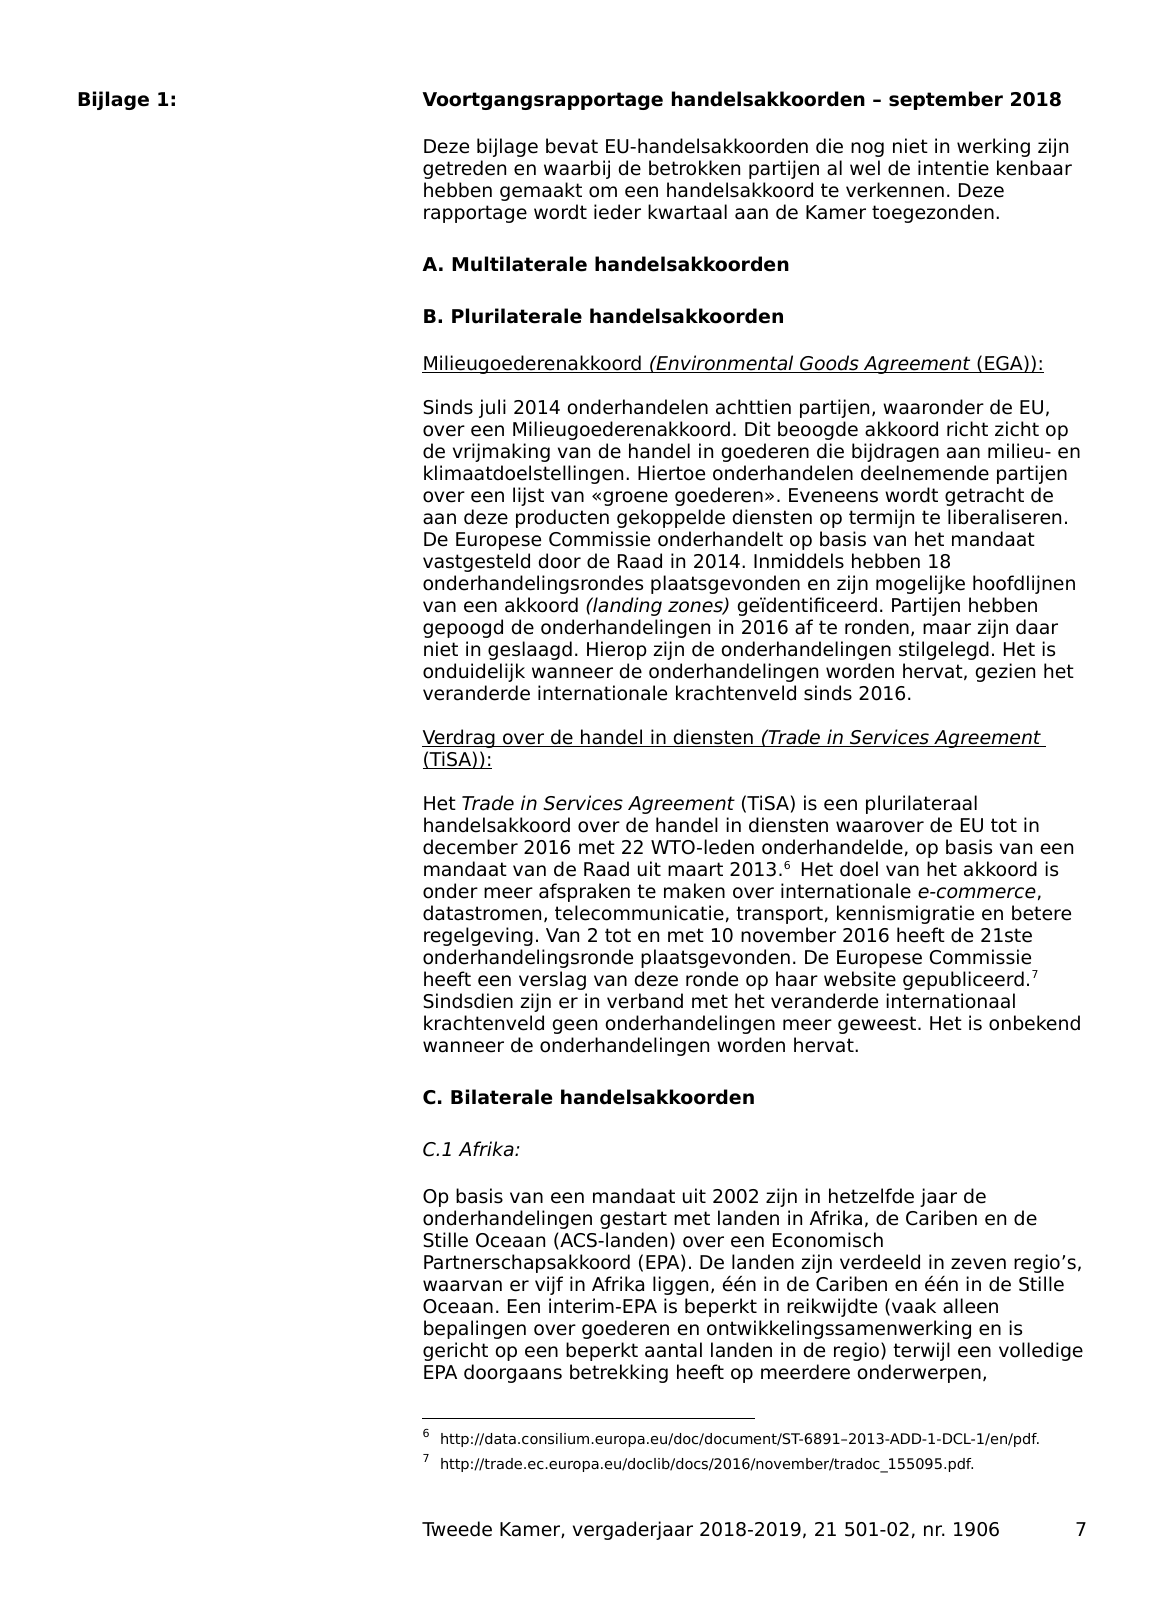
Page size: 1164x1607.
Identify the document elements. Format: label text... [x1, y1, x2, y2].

text http://data.consilium.europa.eu/doc/document/ST-6891–2013-ADD-1-DCL-1/en/pdf. [422, 1427, 1087, 1449]
text Sinds juli 2014 onderhandelen achttien partijen, waaronder de EU, over een Milieugoederenakkoord. Dit beoogde akkoord richt zicht op de vrijmaking van de handel in goederen die bijdragen aan milieu- en klimaatdoelstellingen. Hiertoe onderhandelen deelnemende partijen over een lijst van «groene goederen». Eveneens wordt getracht de aan deze producten gekoppelde diensten op termijn te liberaliseren. De Europese Commissie onderhandelt op basis van het mandaat vastgesteld door de Raad in 2014. Inmiddels hebben 18 onderhandelingsrondes plaatsgevonden en zijn mogelijke hoofdlijnen van een akkoord (landing zones) geïdentificeerd. Partijen hebben gepoogd de onderhandelingen in 2016 af te ronden, maar zijn daar niet in geslaagd. Hierop zijn de onderhandelingen stilgelegd. Het is onduidelijk wanneer de onderhandelingen worden hervat, gezien het veranderde internationale krachtenveld sinds 2016. [422, 397, 1087, 705]
subtitle Bijlage 1: Voortgangsrapportage handelsakkoorden – september 2018 [77, 89, 1087, 111]
subtitle C.1 Afrika: [422, 1139, 1087, 1161]
text Het Trade in Services Agreement (TiSA) is een plurilateraal handelsakkoord over de handel in diensten waarover de EU tot in december 2016 met 22 WTO-leden onderhandelde, op basis van een mandaat van de Raad uit maart 2013. Het doel van het akkoord is onder meer afspraken te maken over internationale e-commerce, datastromen, telecommunicatie, transport, kennismigratie en betere regelgeving. Van 2 tot en met 10 november 2016 heeft de 21ste onderhandelingsronde plaatsgevonden. De Europese Commissie heeft een verslag van deze ronde op haar website gepubliceerd. Sindsdien zijn er in verband met het veranderde internationaal krachtenveld geen onderhandelingen meer geweest. Het is onbekend wanneer de onderhandelingen worden hervat. [422, 793, 1087, 1057]
text http://trade.ec.europa.eu/doclib/docs/2016/november/tradoc_155095.pdf. [422, 1452, 1087, 1474]
subtitle C. Bilaterale handelsakkoorden [422, 1087, 1087, 1109]
subtitle B. Plurilaterale handelsakkoorden [422, 306, 1087, 328]
subtitle A. Multilaterale handelsakkoorden [422, 254, 1087, 276]
subtitle Verdrag over de handel in diensten (Trade in Services Agreement (TiSA)): [422, 727, 1087, 771]
subtitle Milieugoederenakkoord (Environmental Goods Agreement (EGA)): [422, 353, 1087, 375]
text Op basis van een mandaat uit 2002 zijn in hetzelfde jaar de onderhandelingen gestart met landen in Afrika, de Cariben en de Stille Oceaan (ACS-landen) over een Economisch Partnerschapsakkoord (EPA). De landen zijn verdeeld in zeven regio’s, waarvan er vijf in Afrika liggen, één in de Cariben en één in de Stille Oceaan. Een interim-EPA is beperkt in reikwijdte (vaak alleen bepalingen over goederen en ontwikkelingssamenwerking en is gericht op een beperkt aantal landen in de regio) terwijl een volledige EPA doorgaans betrekking heeft op meerdere onderwerpen, [422, 1186, 1087, 1384]
text Deze bijlage bevat EU-handelsakkoorden die nog niet in werking zijn getreden en waarbij de betrokken partijen al wel de intentie kenbaar hebben gemaakt om een handelsakkoord te verkennen. Deze rapportage wordt ieder kwartaal aan de Kamer toegezonden. [422, 136, 1087, 224]
